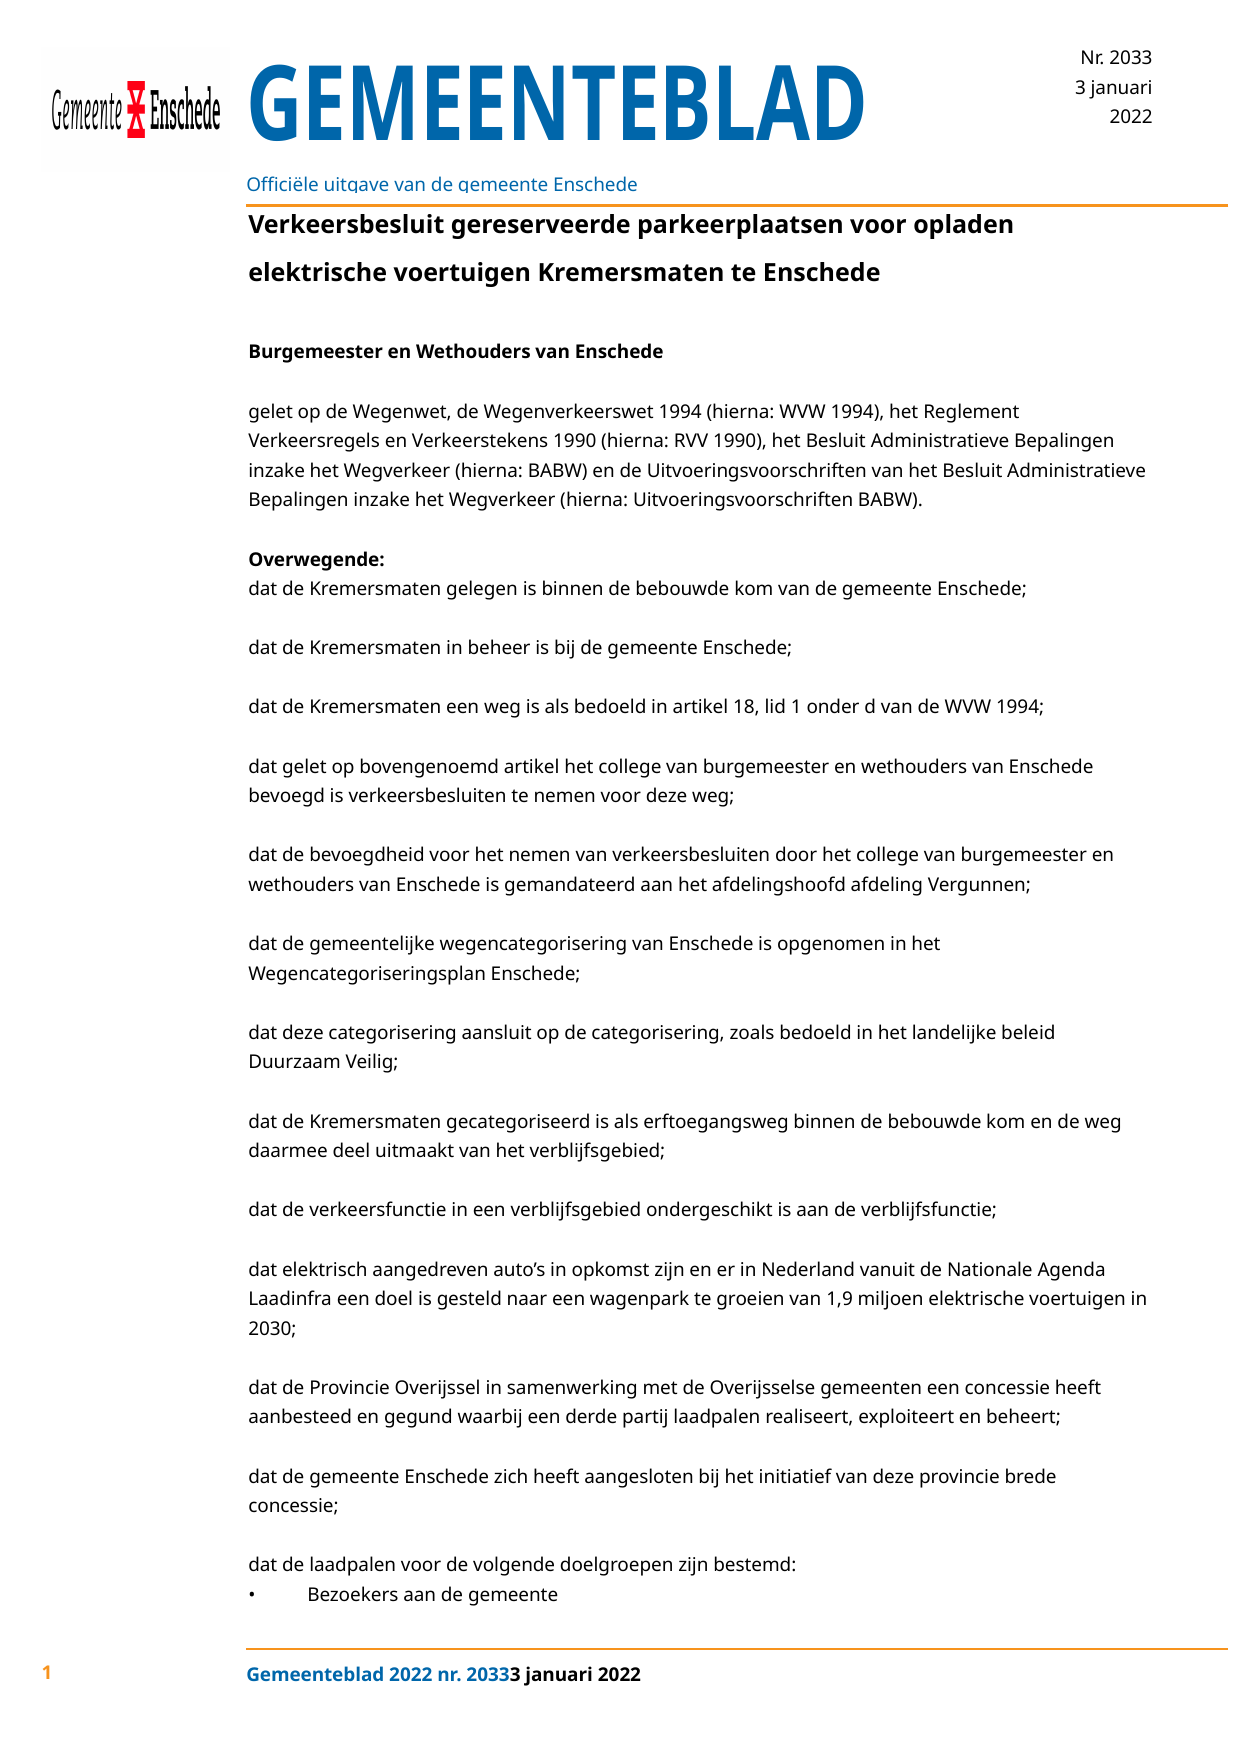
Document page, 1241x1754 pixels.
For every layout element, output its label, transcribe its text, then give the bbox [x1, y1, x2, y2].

list Bezoekers aan de gemeente [248, 1581, 1152, 1607]
text dat de Kremersmaten een weg is als bedoeld in artikel 18, lid 1 onder d van de WVW 1994; [248, 694, 1152, 719]
text dat de bevoegdheid voor het nemen van verkeersbesluiten door het college van burgemeester en wethouders van Enschede is gemandateerd aan het afdelingshoofd afdeling Vergunnen; [248, 842, 1152, 897]
text dat deze categorisering aansluit op de categorisering, zoals bedoeld in het landelijke beleid Duurzaam Veilig; [248, 1019, 1152, 1074]
text Verkeersbesluit gereserveerde parkeerplaatsen voor opladen elektrische voertuigen Kremersmaten te Enschede [248, 207, 1152, 288]
text dat elektrisch aangedreven auto’s in opkomst zijn en er in Nederland vanuit de Nationale Agenda Laadinfra een doel is gesteld naar een wagenpark te groeien van 1,9 miljoen elektrische voertuigen in 2030; [248, 1256, 1152, 1341]
picture [41, 47, 231, 172]
text dat de Kremersmaten gecategoriseerd is als erftoegangsweg binnen de bebouwde kom en de weg daarmee deel uitmaakt van het verblijfsgebied; [248, 1108, 1152, 1163]
text dat de laadpalen voor de volgende doelgroepen zijn bestemd: [248, 1552, 1152, 1577]
text dat de gemeentelijke wegencategorisering van Enschede is opgenomen in het Wegencategoriseringsplan Enschede; [248, 930, 1152, 986]
text dat de gemeente Enschede zich heeft aangesloten bij het initiatief van deze provincie brede concessie; [248, 1463, 1152, 1518]
text Burgemeester en Wethouders van Enschede [248, 339, 1152, 364]
text dat de verkeersfunctie in een verblijfsgebied ondergeschikt is aan de verblijfsfunctie; [248, 1197, 1152, 1222]
text dat gelet op bovengenoemd artikel het college van burgemeester en wethouders van Enschede bevoegd is verkeersbesluiten te nemen voor deze weg; [248, 753, 1152, 808]
text Overwegende: [248, 546, 1152, 571]
text dat de Kremersmaten gelegen is binnen de bebouwde kom van de gemeente Enschede; [248, 575, 1152, 601]
text gelet op de Wegenwet, de Wegenverkeerswet 1994 (hierna: WVW 1994), het Reglement Verkeersregels en Verkeerstekens 1990 (hierna: RVV 1990), het Besluit Administratieve Bepalingen inzake het Wegverkeer (hierna: BABW) en de Uitvoeringsvoorschriften van het Besluit Administratieve Bepalingen inzake het Wegverkeer (hierna: Uitvoeringsvoorschriften BABW). [248, 398, 1152, 512]
text dat de Provincie Overijssel in samenwerking met de Overijsselse gemeenten een concessie heeft aanbesteed en gegund waarbij een derde partij laadpalen realiseert, exploiteert en beheert; [248, 1374, 1152, 1429]
text dat de Kremersmaten in beheer is bij de gemeente Enschede; [248, 634, 1152, 660]
